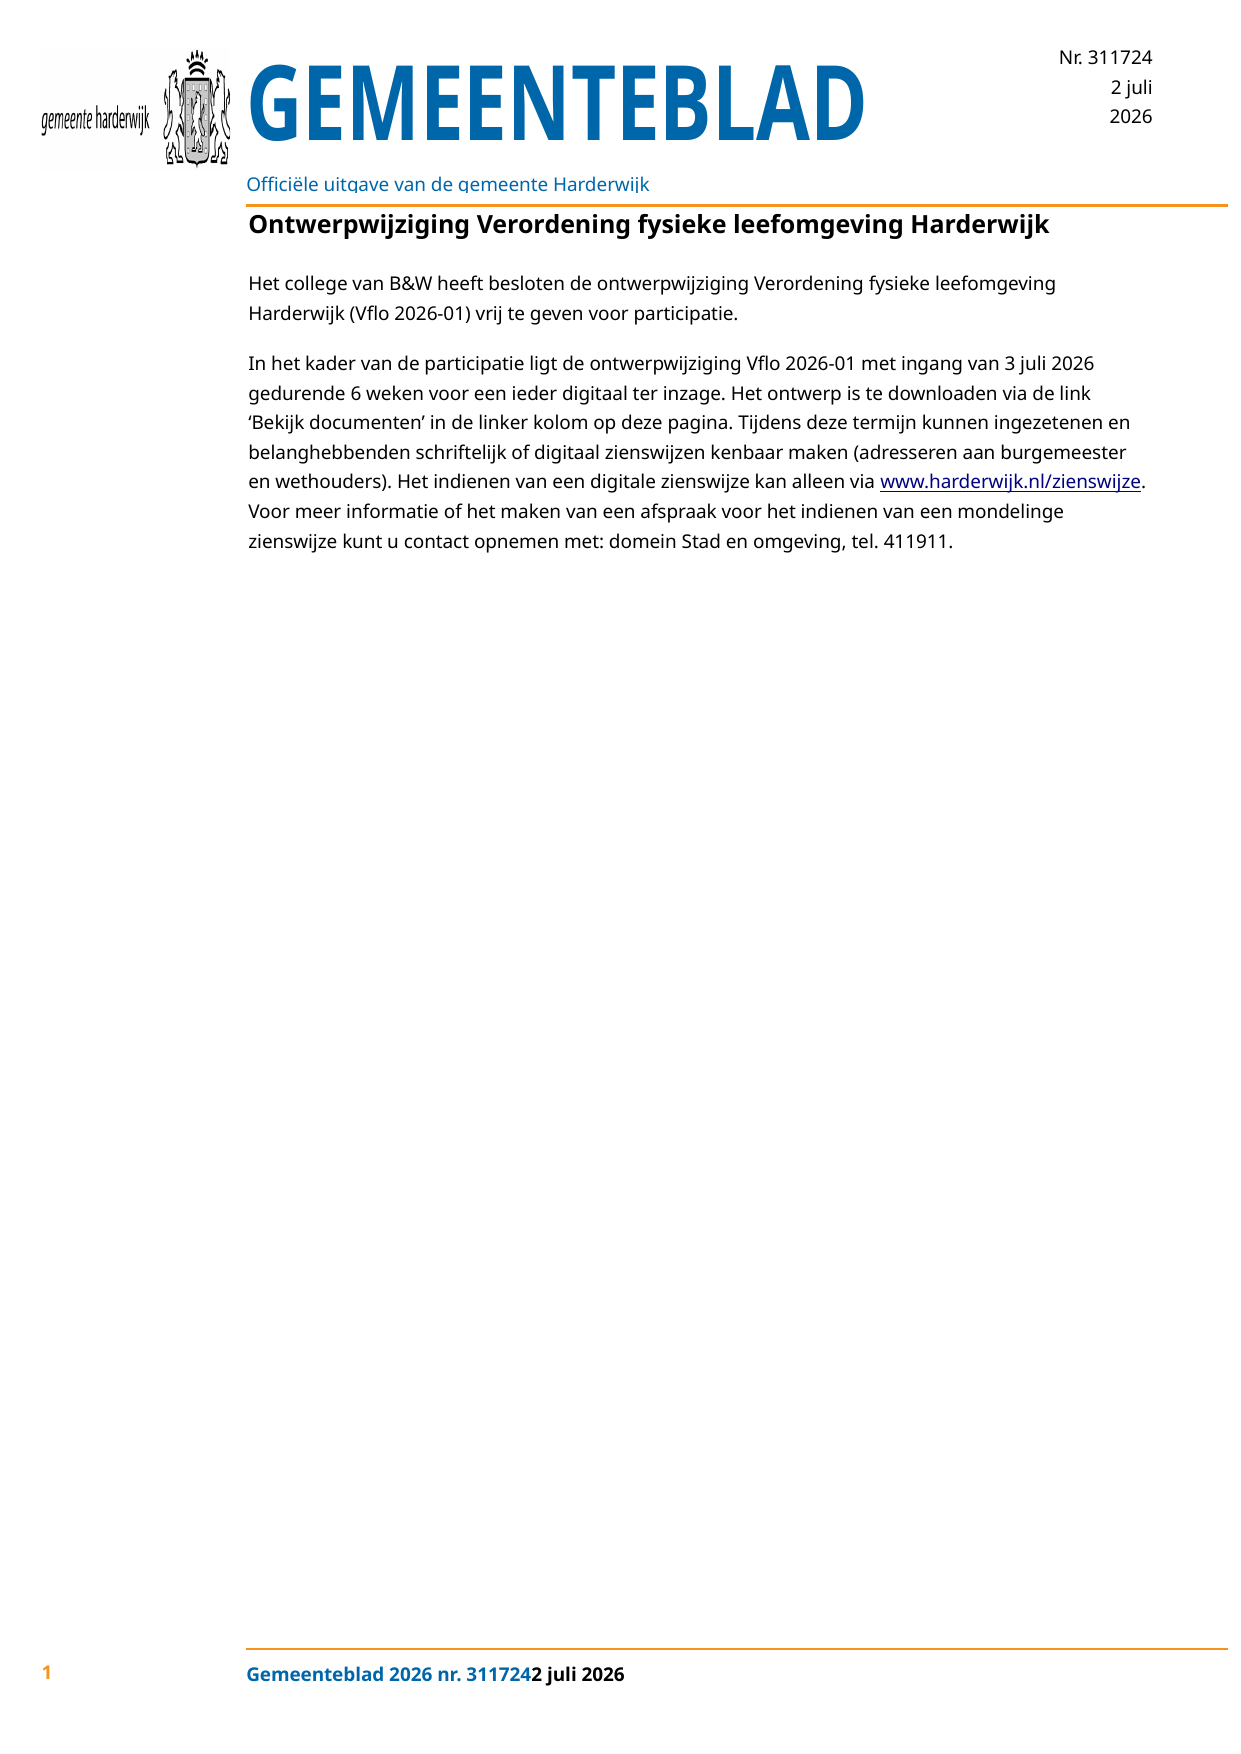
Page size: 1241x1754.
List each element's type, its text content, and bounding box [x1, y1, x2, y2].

picture [41, 47, 231, 172]
text Ontwerpwijziging Verordening fysieke leefomgeving Harderwijk [248, 207, 1152, 241]
text In het kader van de participatie ligt de ontwerpwijziging Vflo 2026-01 met ingang van 3 juli 2026 gedurende 6 weken voor een ieder digitaal ter inzage. Het ontwerp is te downloaden via de link ‘Bekijk documenten’ in de linker kolom op deze pagina. Tijdens deze termijn kunnen ingezetenen en belanghebbenden schriftelijk of digitaal zienswijzen kenbaar maken (adresseren aan burgemeester en wethouders). Het indienen van een digitale zienswijze kan alleen via www.harderwijk.nl/zienswijze. Voor meer informatie of het maken van een afspraak voor het indienen van een mondelinge zienswijze kunt u contact opnemen met: domein Stad en omgeving, tel. 411911. [248, 350, 1152, 553]
text Het college van B&W heeft besloten de ontwerpwijziging Verordening fysieke leefomgeving Harderwijk (Vflo 2026-01) vrij te geven voor participatie. [248, 270, 1152, 326]
